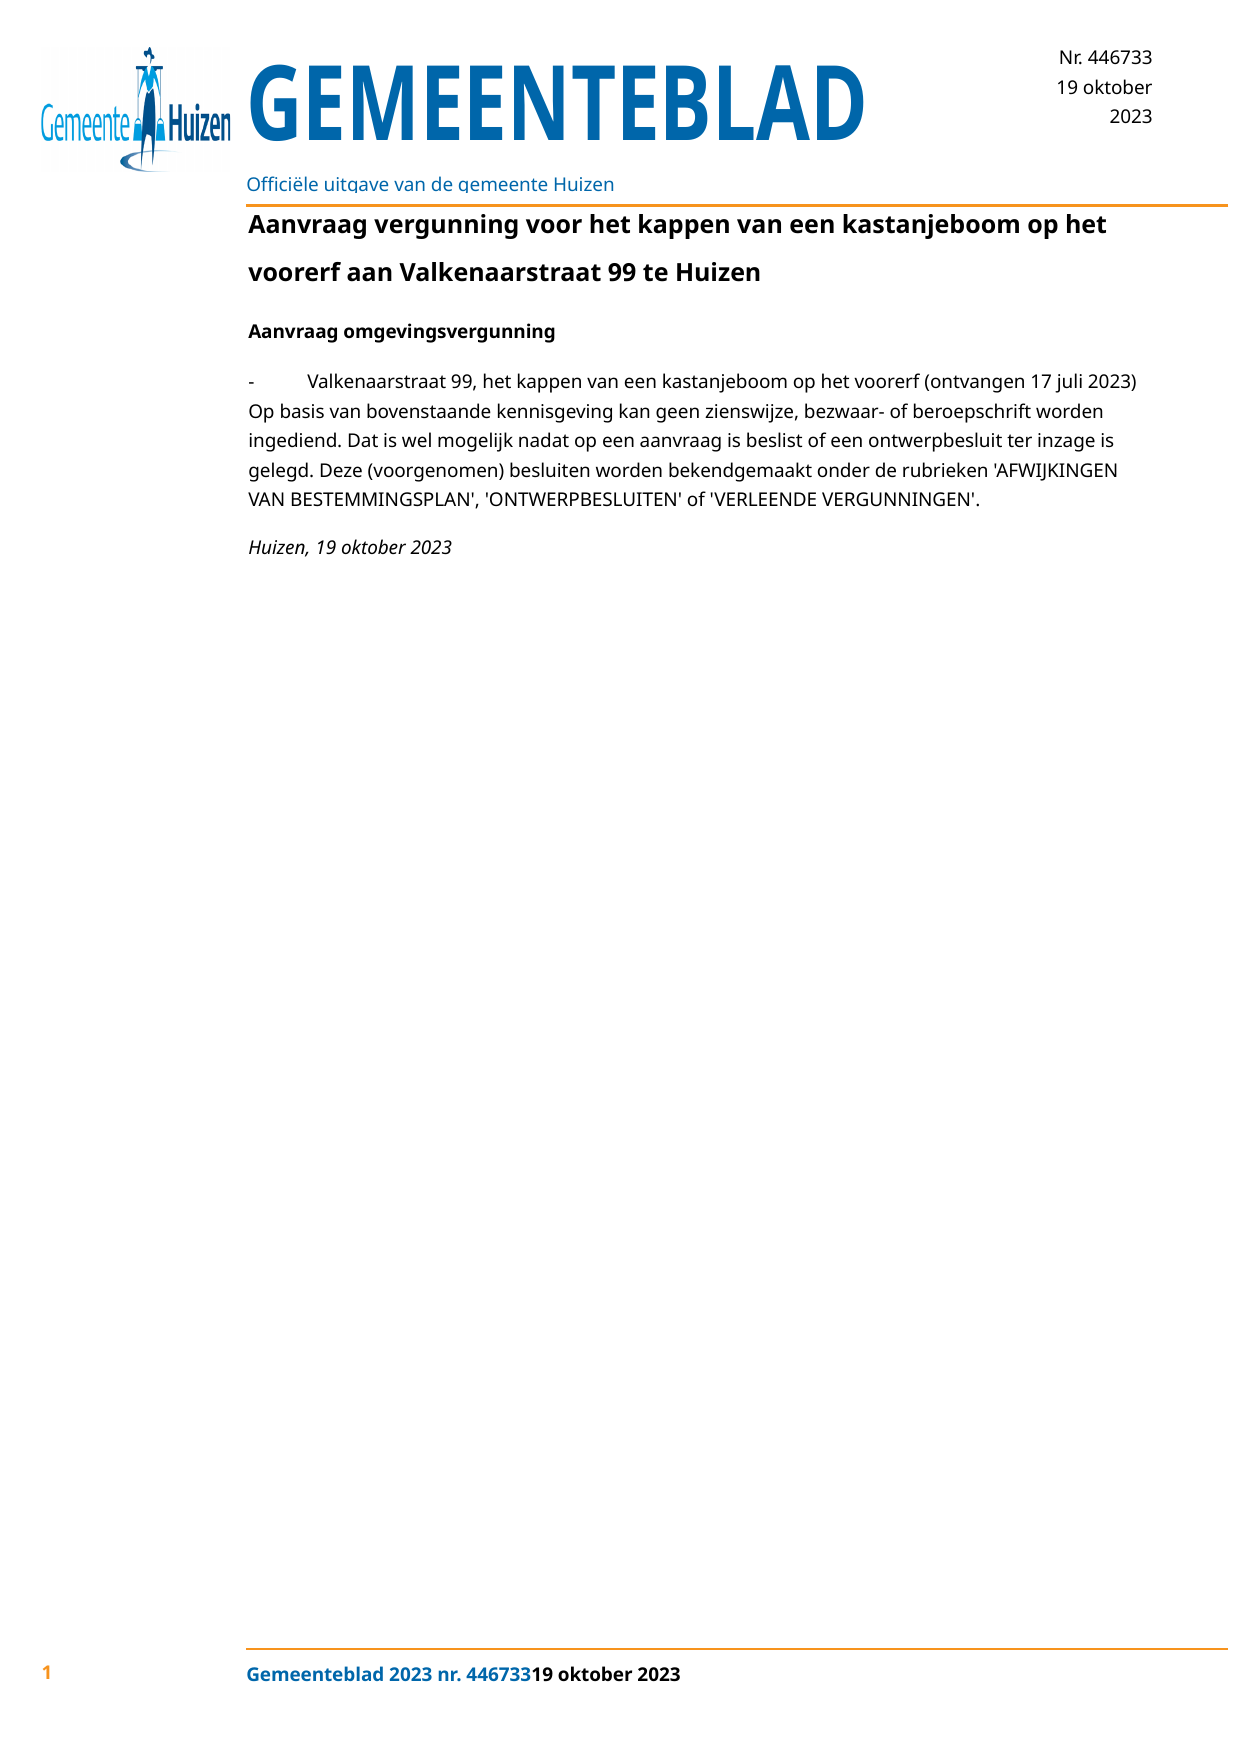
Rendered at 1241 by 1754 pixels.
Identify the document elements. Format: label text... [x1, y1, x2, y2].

text Op basis van bovenstaande kennisgeving kan geen zienswijze, bezwaar- of beroepschrift worden ingediend. Dat is wel mogelijk nadat op een aanvraag is beslist of een ontwerpbesluit ter inzage is gelegd. Deze (voorgenomen) besluiten worden bekendgemaakt onder de rubrieken 'AFWIJKINGEN VAN BESTEMMINGSPLAN', 'ONTWERPBESLUITEN' of 'VERLEENDE VERGUNNINGEN'. [248, 398, 1152, 512]
text Aanvraag vergunning voor het kappen van een kastanjeboom op het voorerf aan Valkenaarstraat 99 te Huizen [248, 207, 1152, 288]
text Aanvraag omgevingsvergunning [248, 318, 1152, 344]
picture [41, 47, 231, 172]
text Huizen, 19 oktober 2023 [248, 534, 1152, 560]
list Valkenaarstraat 99, het kappen van een kastanjeboom op het voorerf (ontvangen 17 juli 2023) [248, 368, 1152, 394]
